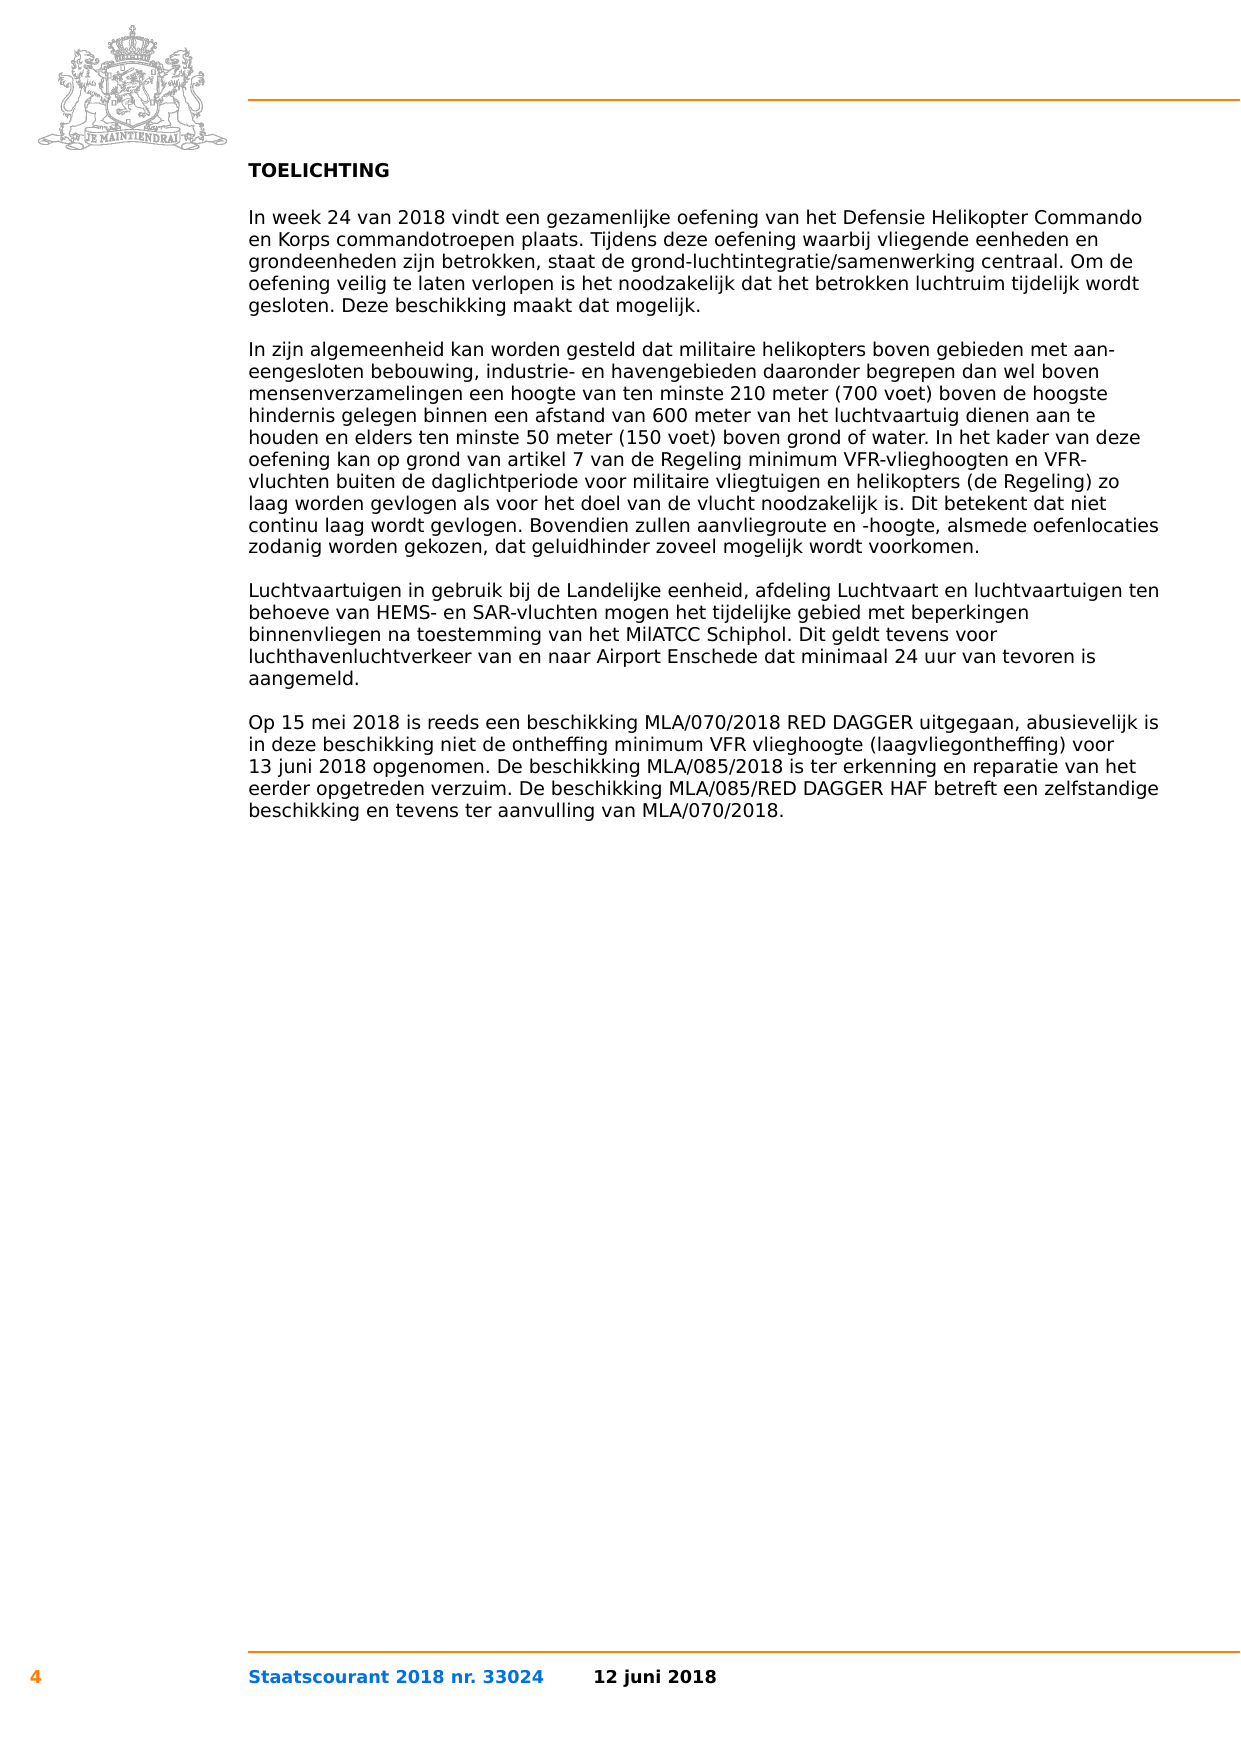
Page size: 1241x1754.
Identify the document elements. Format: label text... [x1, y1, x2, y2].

text In zijn algemeenheid kan worden gesteld dat militaire helikopters boven gebieden met aan-eengesloten bebouwing, industrie- en havengebieden daaronder begrepen dan wel boven mensenverzamelingen een hoogte van ten minste 210 meter (700 voet) boven de hoogste hindernis gelegen binnen een afstand van 600 meter van het luchtvaartuig dienen aan te houden en elders ten minste 50 meter (150 voet) boven grond of water. In het kader van deze oefening kan op grond van artikel 7 van de Regeling minimum VFR-vlieghoogten en VFR-vluchten buiten de daglichtperiode voor militaire vliegtuigen en helikopters (de Regeling) zo laag worden gevlogen als voor het doel van de vlucht noodzakelijk is. Dit betekent dat niet continu laag wordt gevlogen. Bovendien zullen aanvliegroute en -hoogte, alsmede oefenlocaties zodanig worden gekozen, dat geluidhinder zoveel mogelijk wordt voorkomen. [248, 339, 1163, 558]
text Luchtvaartuigen in gebruik bij de Landelijke eenheid, afdeling Luchtvaart en luchtvaartuigen ten behoeve van HEMS- en SAR-vluchten mogen het tijdelijke gebied met beperkingen binnenvliegen na toestemming van het MilATCC Schiphol. Dit geldt tevens voor luchthavenluchtverkeer van en naar Airport Enschede dat minimaal 24 uur van tevoren is aangemeld. [248, 580, 1163, 690]
text In week 24 van 2018 vindt een gezamenlijke oefening van het Defensie Helikopter Commando en Korps commandotroepen plaats. Tijdens deze oefening waarbij vliegende eenheden en grondeenheden zijn betrokken, staat de grond-luchtintegratie/samenwerking centraal. Om de oefening veilig te laten verlopen is het noodzakelijk dat het betrokken luchtruim tijdelijk wordt gesloten. Deze beschikking maakt dat mogelijk. [248, 207, 1163, 317]
picture [38, 25, 227, 150]
text Op 15 mei 2018 is reeds een beschikking MLA/070/2018 RED DAGGER uitgegaan, abusievelijk is in deze beschikking niet de ontheffing minimum VFR vlieghoogte (laagvliegontheffing) voor 13 juni 2018 opgenomen. De beschikking MLA/085/2018 is ter erkenning en reparatie van het eerder opgetreden verzuim. De beschikking MLA/085/RED DAGGER HAF betreft een zelfstandige beschikking en tevens ter aanvulling van MLA/070/2018. [248, 712, 1163, 822]
subtitle TOELICHTING [248, 160, 1163, 182]
